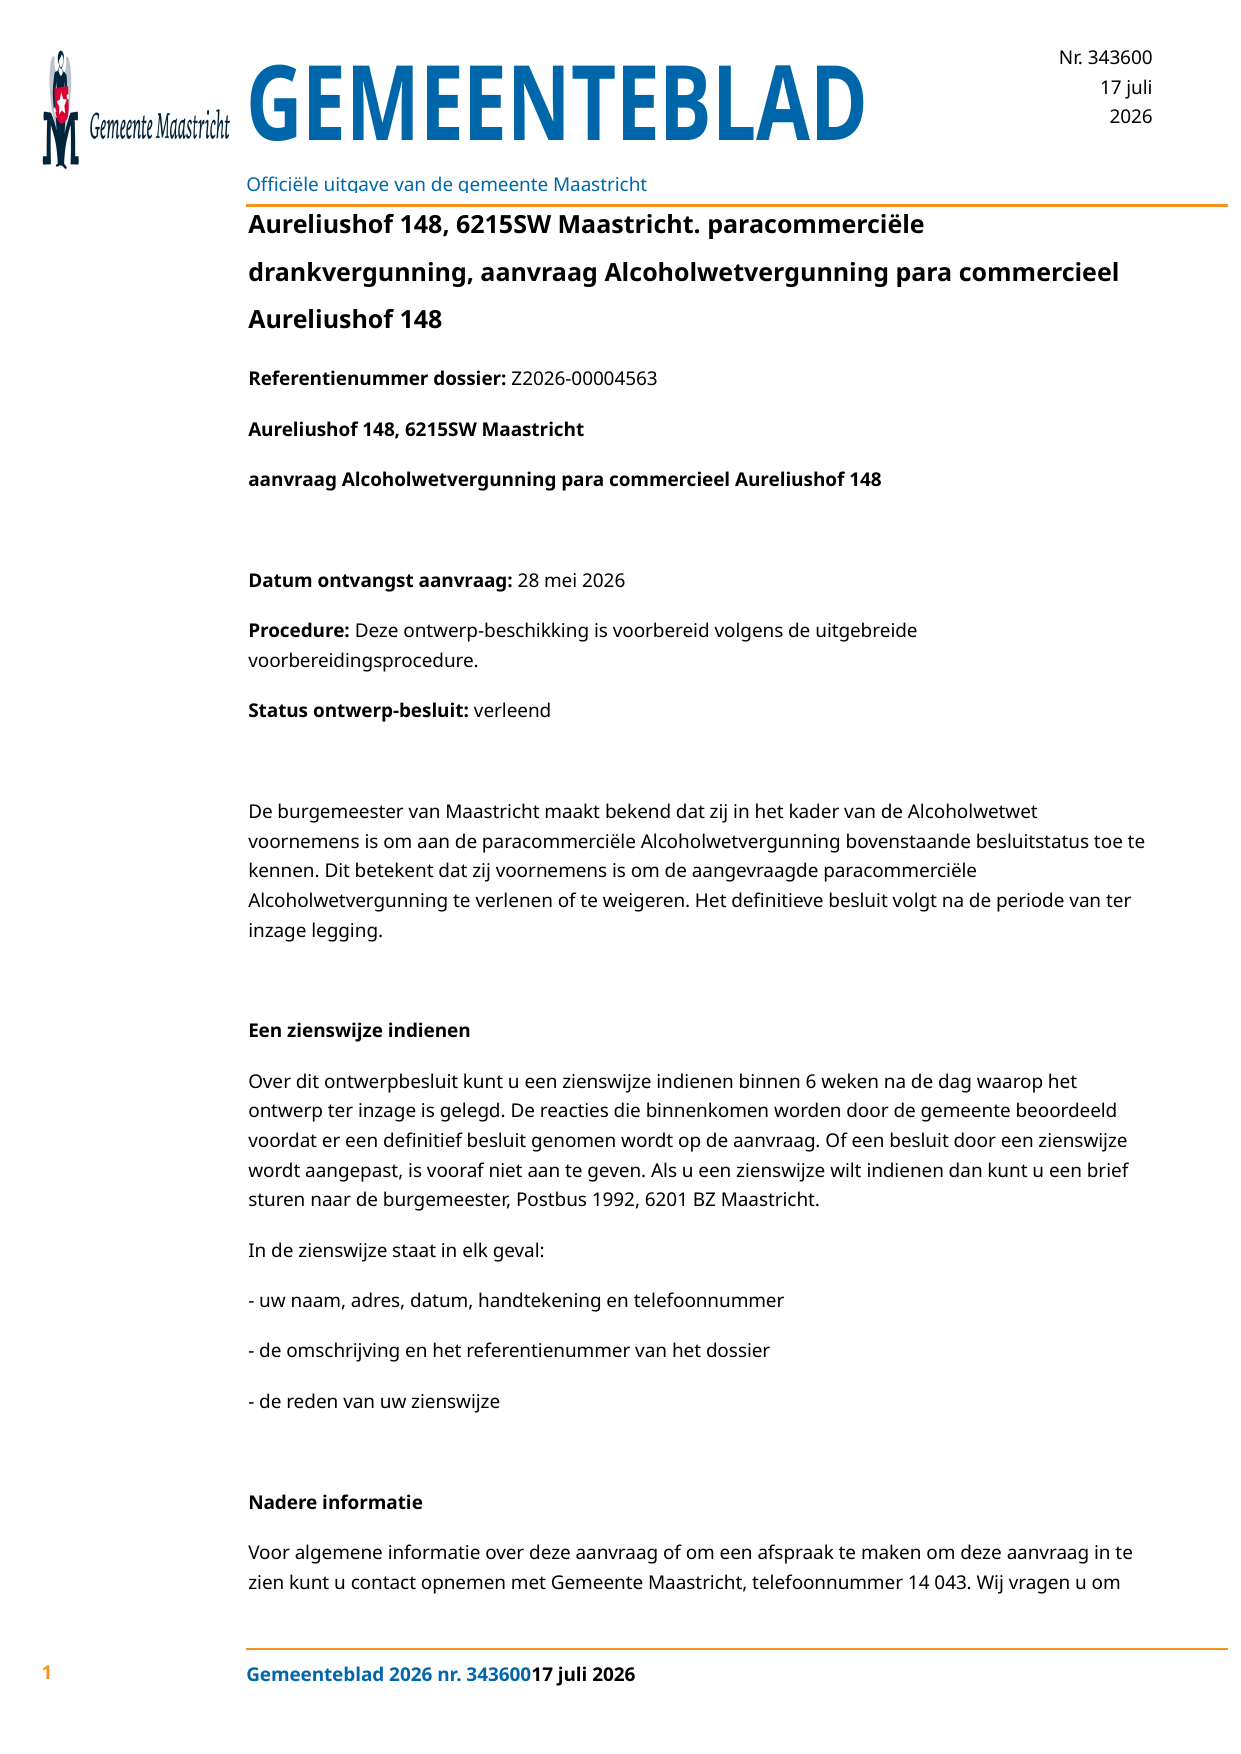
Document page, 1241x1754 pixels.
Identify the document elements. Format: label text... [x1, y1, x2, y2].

text Referentienummer dossier: Z2026-00004563 [248, 366, 1152, 391]
text aanvraag Alcoholwetvergunning para commercieel Aureliushof 148 [248, 466, 1152, 492]
picture [41, 47, 231, 172]
text Aureliushof 148, 6215SW Maastricht. paracommerciële drankvergunning, aanvraag Alcoholwetvergunning para commercieel Aureliushof 148 [248, 207, 1152, 336]
text Procedure: Deze ontwerp-beschikking is voorbereid volgens de uitgebreide voorbereidingsprocedure. [248, 618, 1152, 673]
text Over dit ontwerpbesluit kunt u een zienswijze indienen binnen 6 weken na de dag waarop het ontwerp ter inzage is gelegd. De reacties die binnenkomen worden door de gemeente beoordeeld voordat er een definitief besluit genomen wordt op de aanvraag. Of een besluit door een zienswijze wordt aangepast, is vooraf niet aan te geven. Als u een zienswijze wilt indienen dan kunt u een brief sturen naar de burgemeester, Postbus 1992, 6201 BZ Maastricht. [248, 1068, 1152, 1212]
text De burgemeester van Maastricht maakt bekend dat zij in het kader van de Alcoholwetwet voornemens is om aan de paracommerciële Alcoholwetvergunning bovenstaande besluitstatus toe te kennen. Dit betekent dat zij voornemens is om de aangevraagde paracommerciële Alcoholwetvergunning te verlenen of te weigeren. Het definitieve besluit volgt na de periode van ter inzage legging. [248, 798, 1152, 942]
text - uw naam, adres, datum, handtekening en telefoonnummer [248, 1287, 1152, 1313]
text - de omschrijving en het referentienummer van het dossier [248, 1338, 1152, 1363]
text Voor algemene informatie over deze aanvraag of om een afspraak te maken om deze aanvraag in te zien kunt u contact opnemen met Gemeente Maastricht, telefoonnummer 14 043. Wij vragen u om [248, 1539, 1152, 1594]
text Nadere informatie [248, 1489, 1152, 1514]
text Een zienswijze indienen [248, 1018, 1152, 1043]
text - de reden van uw zienswijze [248, 1388, 1152, 1414]
text Datum ontvangst aanvraag: 28 mei 2026 [248, 567, 1152, 593]
text Status ontwerp-besluit: verleend [248, 698, 1152, 723]
text In de zienswijze staat in elk geval: [248, 1237, 1152, 1262]
text Aureliushof 148, 6215SW Maastricht [248, 416, 1152, 442]
